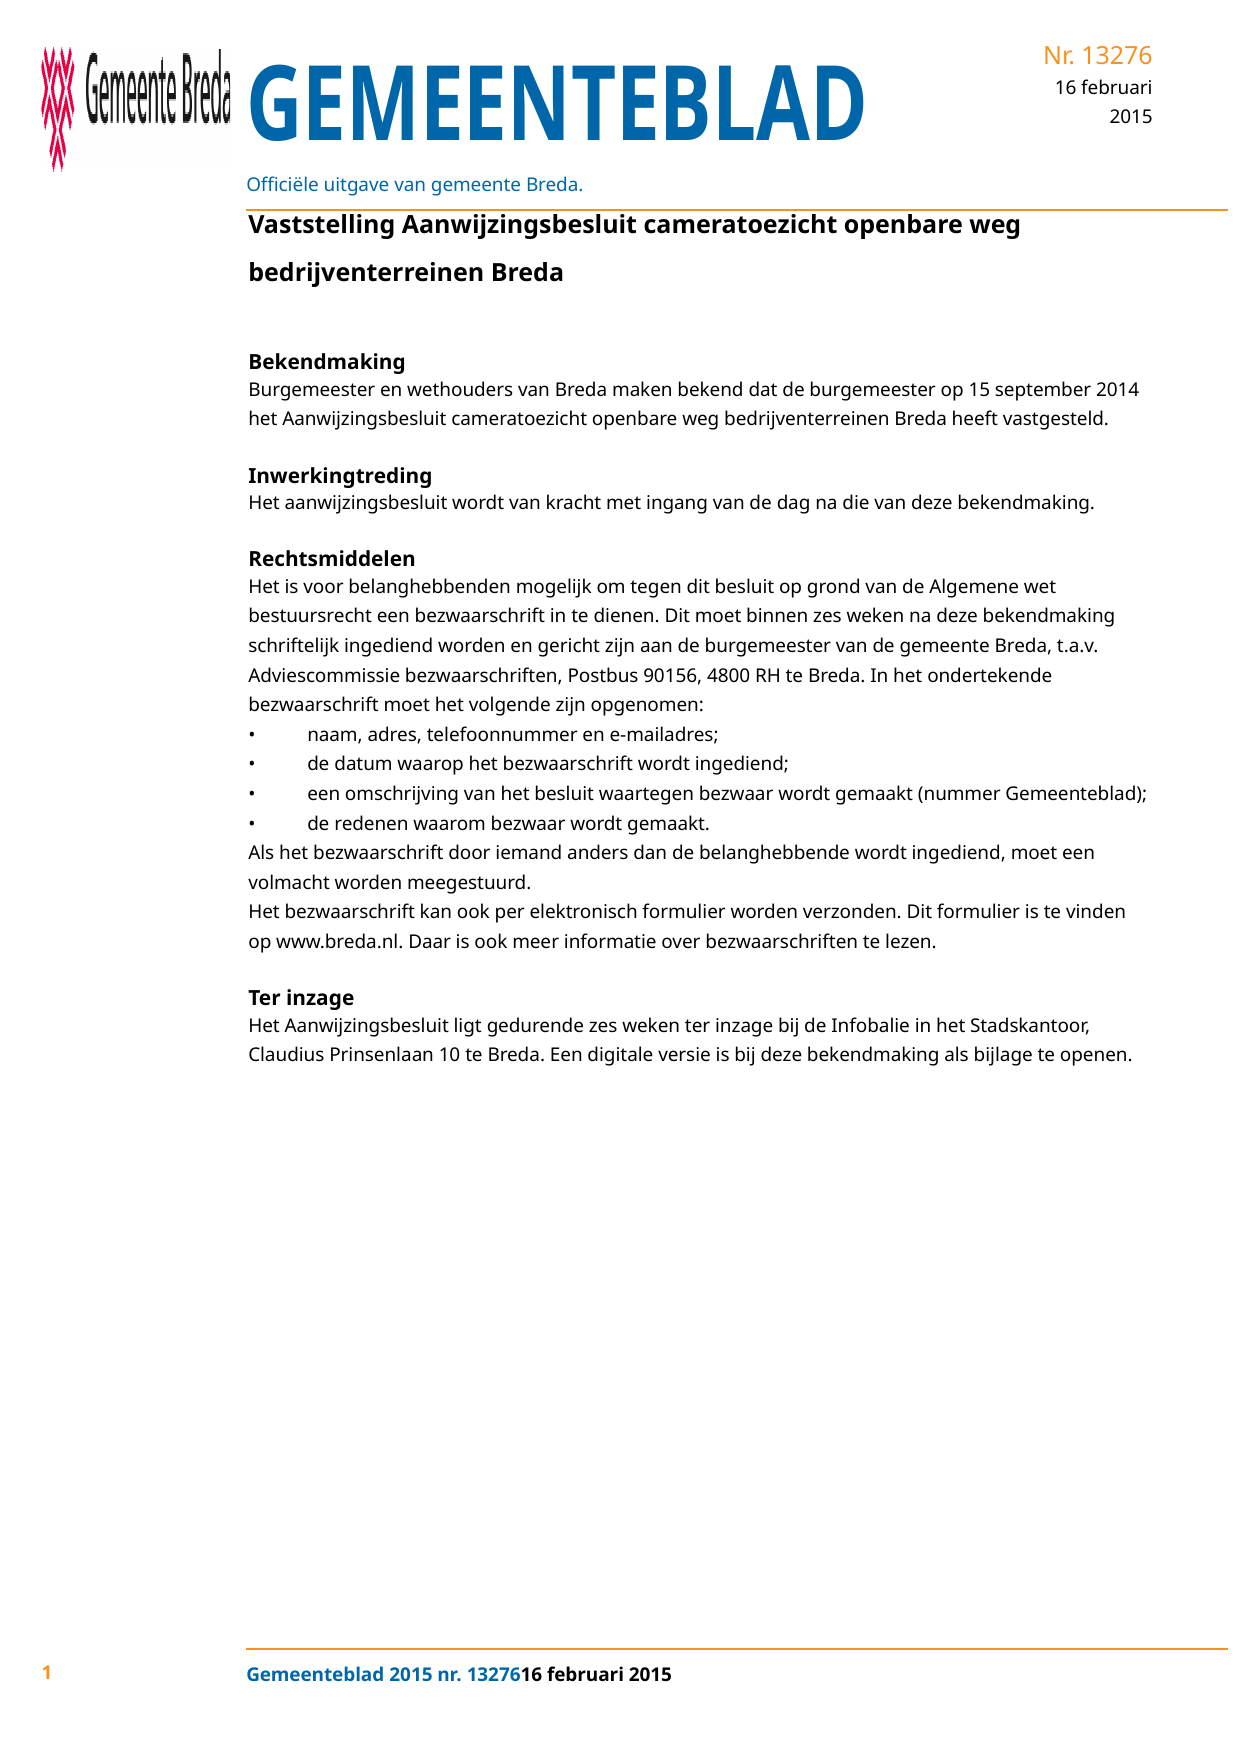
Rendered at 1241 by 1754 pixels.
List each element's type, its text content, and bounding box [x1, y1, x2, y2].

text Het bezwaarschrift kan ook per elektronisch formulier worden verzonden. Dit formulier is te vinden op www.breda.nl. Daar is ook meer informatie over bezwaarschriften te lezen. [248, 898, 1152, 954]
text Ter inzage [248, 983, 1152, 1012]
text Als het bezwaarschrift door iemand anders dan de belanghebbende wordt ingediend, moet een volmacht worden meegestuurd. [248, 839, 1152, 894]
text Het aanwijzingsbesluit wordt van kracht met ingang van de dag na die van deze bekendmaking. [248, 489, 1152, 515]
picture [41, 47, 231, 172]
text Inwerkingtreding [248, 461, 1152, 489]
text Burgemeester en wethouders van Breda maken bekend dat de burgemeester op 15 september 2014 het Aanwijzingsbesluit cameratoezicht openbare weg bedrijventerreinen Breda heeft vastgesteld. [248, 376, 1152, 431]
list een omschrijving van het besluit waartegen bezwaar wordt gemaakt (nummer Gemeenteblad); [248, 780, 1152, 806]
text Bekendmaking [248, 347, 1152, 376]
list de redenen waarom bezwaar wordt gemaakt. [248, 810, 1152, 835]
text Vaststelling Aanwijzingsbesluit cameratoezicht openbare weg bedrijventerreinen Breda [248, 211, 1152, 288]
text Rechtsmiddelen [248, 544, 1152, 573]
list naam, adres, telefoonnummer en e-mailadres; [248, 721, 1152, 747]
text Het Aanwijzingsbesluit ligt gedurende zes weken ter inzage bij de Infobalie in het Stadskantoor, Claudius Prinsenlaan 10 te Breda. Een digitale versie is bij deze bekendmaking als bijlage te openen. [248, 1012, 1152, 1067]
list de datum waarop het bezwaarschrift wordt ingediend; [248, 751, 1152, 776]
text Het is voor belanghebbenden mogelijk om tegen dit besluit op grond van de Algemene wet bestuursrecht een bezwaarschrift in te dienen. Dit moet binnen zes weken na deze bekendmaking schriftelijk ingediend worden en gericht zijn aan de burgemeester van de gemeente Breda, t.a.v. Adviescommissie bezwaarschriften, Postbus 90156, 4800 RH te Breda. In het ondertekende bezwaarschrift moet het volgende zijn opgenomen: [248, 573, 1152, 717]
